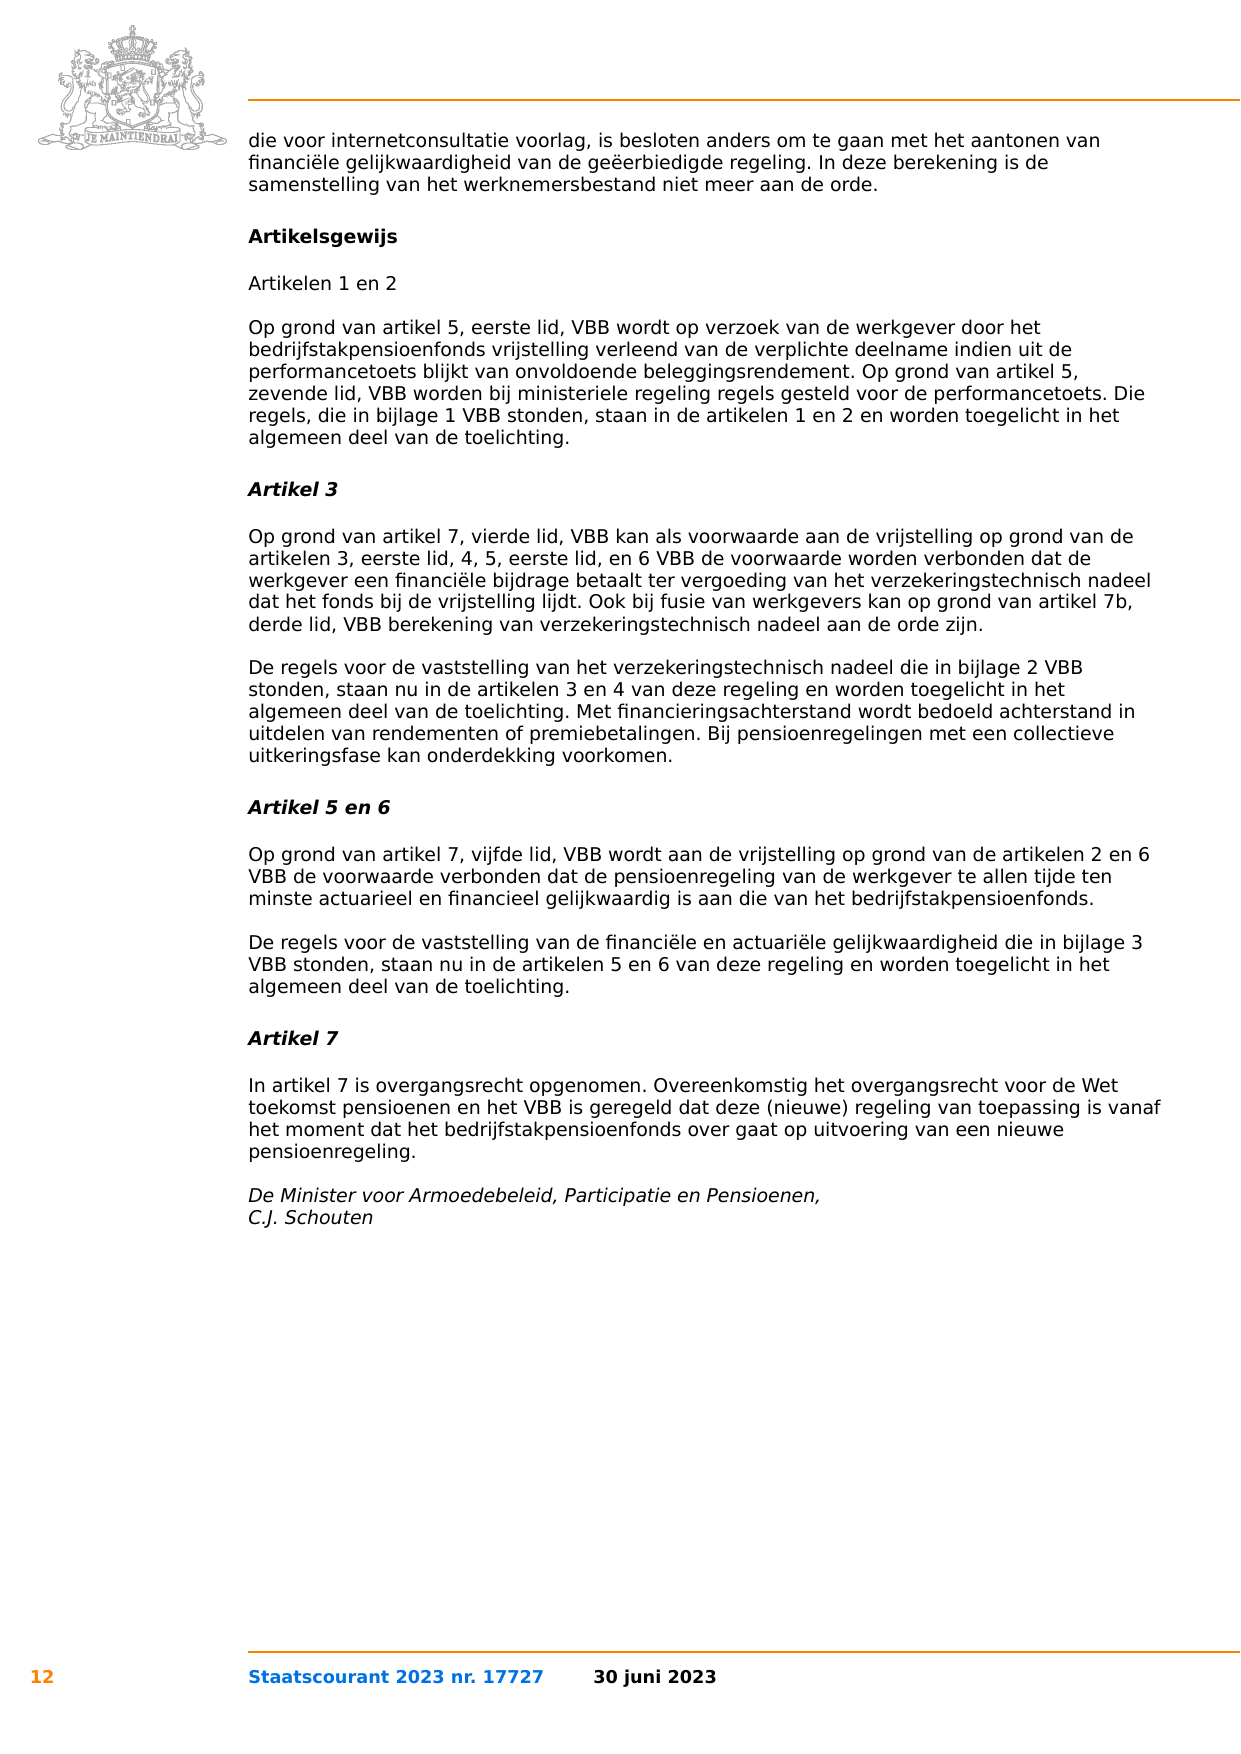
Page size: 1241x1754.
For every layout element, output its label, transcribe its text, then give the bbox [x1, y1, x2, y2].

text De regels voor de vaststelling van het verzekeringstechnisch nadeel die in bijlage 2 VBB stonden, staan nu in de artikelen 3 en 4 van deze regeling en worden toegelicht in het algemeen deel van de toelichting. Met financieringsachterstand wordt bedoeld achterstand in uitdelen van rendementen of premiebetalingen. Bij pensioenregelingen met een collectieve uitkeringsfase kan onderdekking voorkomen. [248, 657, 1163, 767]
text Op grond van artikel 7, vierde lid, VBB kan als voorwaarde aan de vrijstelling op grond van de artikelen 3, eerste lid, 4, 5, eerste lid, en 6 VBB de voorwaarde worden verbonden dat de werkgever een financiële bijdrage betaalt ter vergoeding van het verzekeringstechnisch nadeel dat het fonds bij de vrijstelling lijdt. Ook bij fusie van werkgevers kan op grond van artikel 7b, derde lid, VBB berekening van verzekeringstechnisch nadeel aan de orde zijn. [248, 526, 1163, 635]
subtitle Artikel 3 [248, 478, 1163, 501]
subtitle Artikel 5 en 6 [248, 797, 1163, 819]
text De Minister voor Armoedebeleid, Participatie en Pensioenen, C.J. Schouten [248, 1185, 1163, 1229]
text In artikel 7 is overgangsrecht opgenomen. Overeenkomstig het overgangsrecht voor de Wet toekomst pensioenen en het VBB is geregeld dat deze (nieuwe) regeling van toepassing is vanaf het moment dat het bedrijfstakpensioenfonds over gaat op uitvoering van een nieuwe pensioenregeling. [248, 1075, 1163, 1163]
text De regels voor de vaststelling van de financiële en actuariële gelijkwaardigheid die in bijlage 3 VBB stonden, staan nu in de artikelen 5 en 6 van deze regeling en worden toegelicht in het algemeen deel van de toelichting. [248, 932, 1163, 998]
subtitle Artikel 7 [248, 1028, 1163, 1050]
text Artikelen 1 en 2 [248, 273, 1163, 295]
text Op grond van artikel 7, vijfde lid, VBB wordt aan de vrijstelling op grond van de artikelen 2 en 6 VBB de voorwaarde verbonden dat de pensioenregeling van de werkgever te allen tijde ten minste actuarieel en financieel gelijkwaardig is aan die van het bedrijfstakpensioenfonds. [248, 844, 1163, 910]
subtitle Artikelsgewijs [248, 226, 1163, 248]
text Op grond van artikel 5, eerste lid, VBB wordt op verzoek van de werkgever door het bedrijfstakpensioenfonds vrijstelling verleend van de verplichte deelname indien uit de performancetoets blijkt van onvoldoende beleggingsrendement. Op grond van artikel 5, zevende lid, VBB worden bij ministeriele regeling regels gesteld voor de performancetoets. Die regels, die in bijlage 1 VBB stonden, staan in de artikelen 1 en 2 en worden toegelicht in het algemeen deel van de toelichting. [248, 317, 1163, 448]
text die voor internetconsultatie voorlag, is besloten anders om te gaan met het aantonen van financiële gelijkwaardigheid van de geëerbiedigde regeling. In deze berekening is de samenstelling van het werknemersbestand niet meer aan de orde. [248, 130, 1163, 196]
picture [38, 25, 227, 150]
